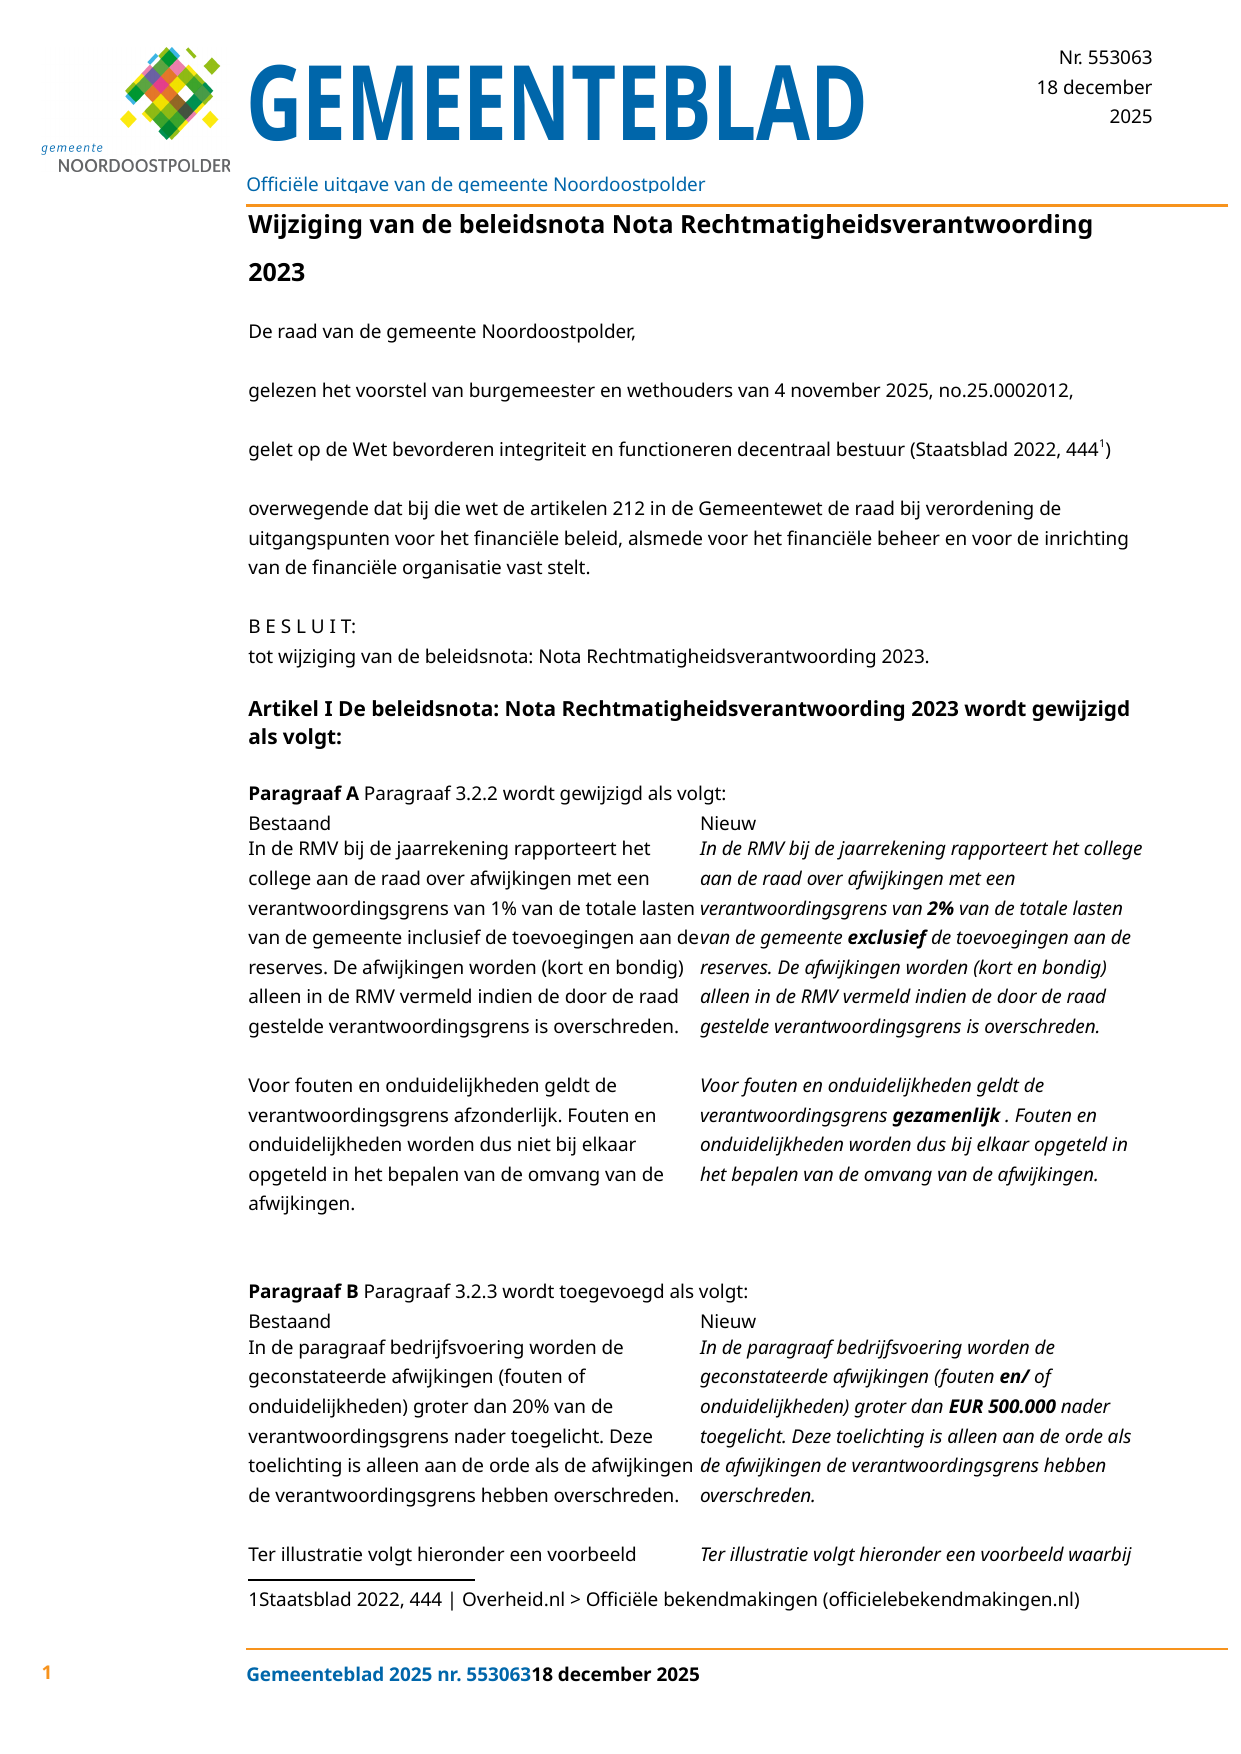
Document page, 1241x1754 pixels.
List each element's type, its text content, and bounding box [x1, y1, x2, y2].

text Wijziging van de beleidsnota Nota Rechtmatigheidsverantwoording 2023 [248, 207, 1152, 288]
table_cell In de RMV bij de jaarrekening rapporteert het college aan de raad over afwijkingen met een verantwoordingsgrens van 1% van de totale lasten van de gemeente inclusief de toevoegingen aan de reserves. De afwijkingen worden (kort en bondig) alleen in de RMV vermeld indien de door de raad gestelde verantwoordingsgrens is overschreden. Voor fouten en onduidelijkheden geldt de verantwoordingsgrens afzonderlijk. Fouten en onduidelijkheden worden dus niet bij elkaar opgeteld in het bepalen van de omvang van de afwijkingen. [248, 836, 700, 1246]
table_cell In de paragraaf bedrijfsvoering worden de geconstateerde afwijkingen (fouten en/ of onduidelijkheden) groter dan EUR 500.000 nader toegelicht. Deze toelichting is alleen aan de orde als de afwijkingen de verantwoordingsgrens hebben overschreden. Ter illustratie volgt hieronder een voorbeeld waarbij [700, 1334, 1152, 1567]
text gelet op de Wet bevorderen integriteit en functioneren decentraal bestuur (Staatsblad 2022, 444) [248, 436, 1152, 462]
text Staatsblad 2022, 444 | Overheid.nl > Officiële bekendmakingen (officielebekendmakingen.nl) [248, 1586, 1152, 1612]
text gelezen het voorstel van burgemeester en wethouders van 4 november 2025, no.25.0002012, [248, 377, 1152, 403]
table_header Nieuw [700, 810, 1152, 836]
text Artikel I De beleidsnota: Nota Rechtmatigheidsverantwoording 2023 wordt gewijzigd als volgt: [248, 694, 1152, 751]
table_cell In de paragraaf bedrijfsvoering worden de geconstateerde afwijkingen (fouten of onduidelijkheden) groter dan 20% van de verantwoordingsgrens nader toegelicht. Deze toelichting is alleen aan de orde als de afwijkingen de verantwoordingsgrens hebben overschreden. Ter illustratie volgt hieronder een voorbeeld [248, 1334, 700, 1567]
text Paragraaf A Paragraaf 3.2.2 wordt gewijzigd als volgt: [248, 780, 1152, 806]
table_header Bestaand [248, 1309, 700, 1334]
text Paragraaf B Paragraaf 3.2.3 wordt toegevoegd als volgt: [248, 1279, 1152, 1304]
table_cell In de RMV bij de jaarrekening rapporteert het college aan de raad over afwijkingen met een verantwoordingsgrens van 2% van de totale lasten van de gemeente exclusief de toevoegingen aan de reserves. De afwijkingen worden (kort en bondig) alleen in de RMV vermeld indien de door de raad gestelde verantwoordingsgrens is overschreden. Voor fouten en onduidelijkheden geldt de verantwoordingsgrens gezamenlijk . Fouten en onduidelijkheden worden dus bij elkaar opgeteld in het bepalen van de omvang van de afwijkingen. [700, 836, 1152, 1246]
table_header Nieuw [700, 1309, 1152, 1334]
text B E S L U I T: [248, 614, 1152, 639]
text De raad van de gemeente Noordoostpolder, [248, 318, 1152, 344]
text tot wijziging van de beleidsnota: Nota Rechtmatigheidsverantwoording 2023. [248, 643, 1152, 669]
text overwegende dat bij die wet de artikelen 212 in de Gemeentewet de raad bij verordening de uitgangspunten voor het financiële beleid, alsmede voor het financiële beheer en voor de inrichting van de financiële organisatie vast stelt. [248, 495, 1152, 580]
table_header Bestaand [248, 810, 700, 836]
picture [41, 47, 231, 172]
